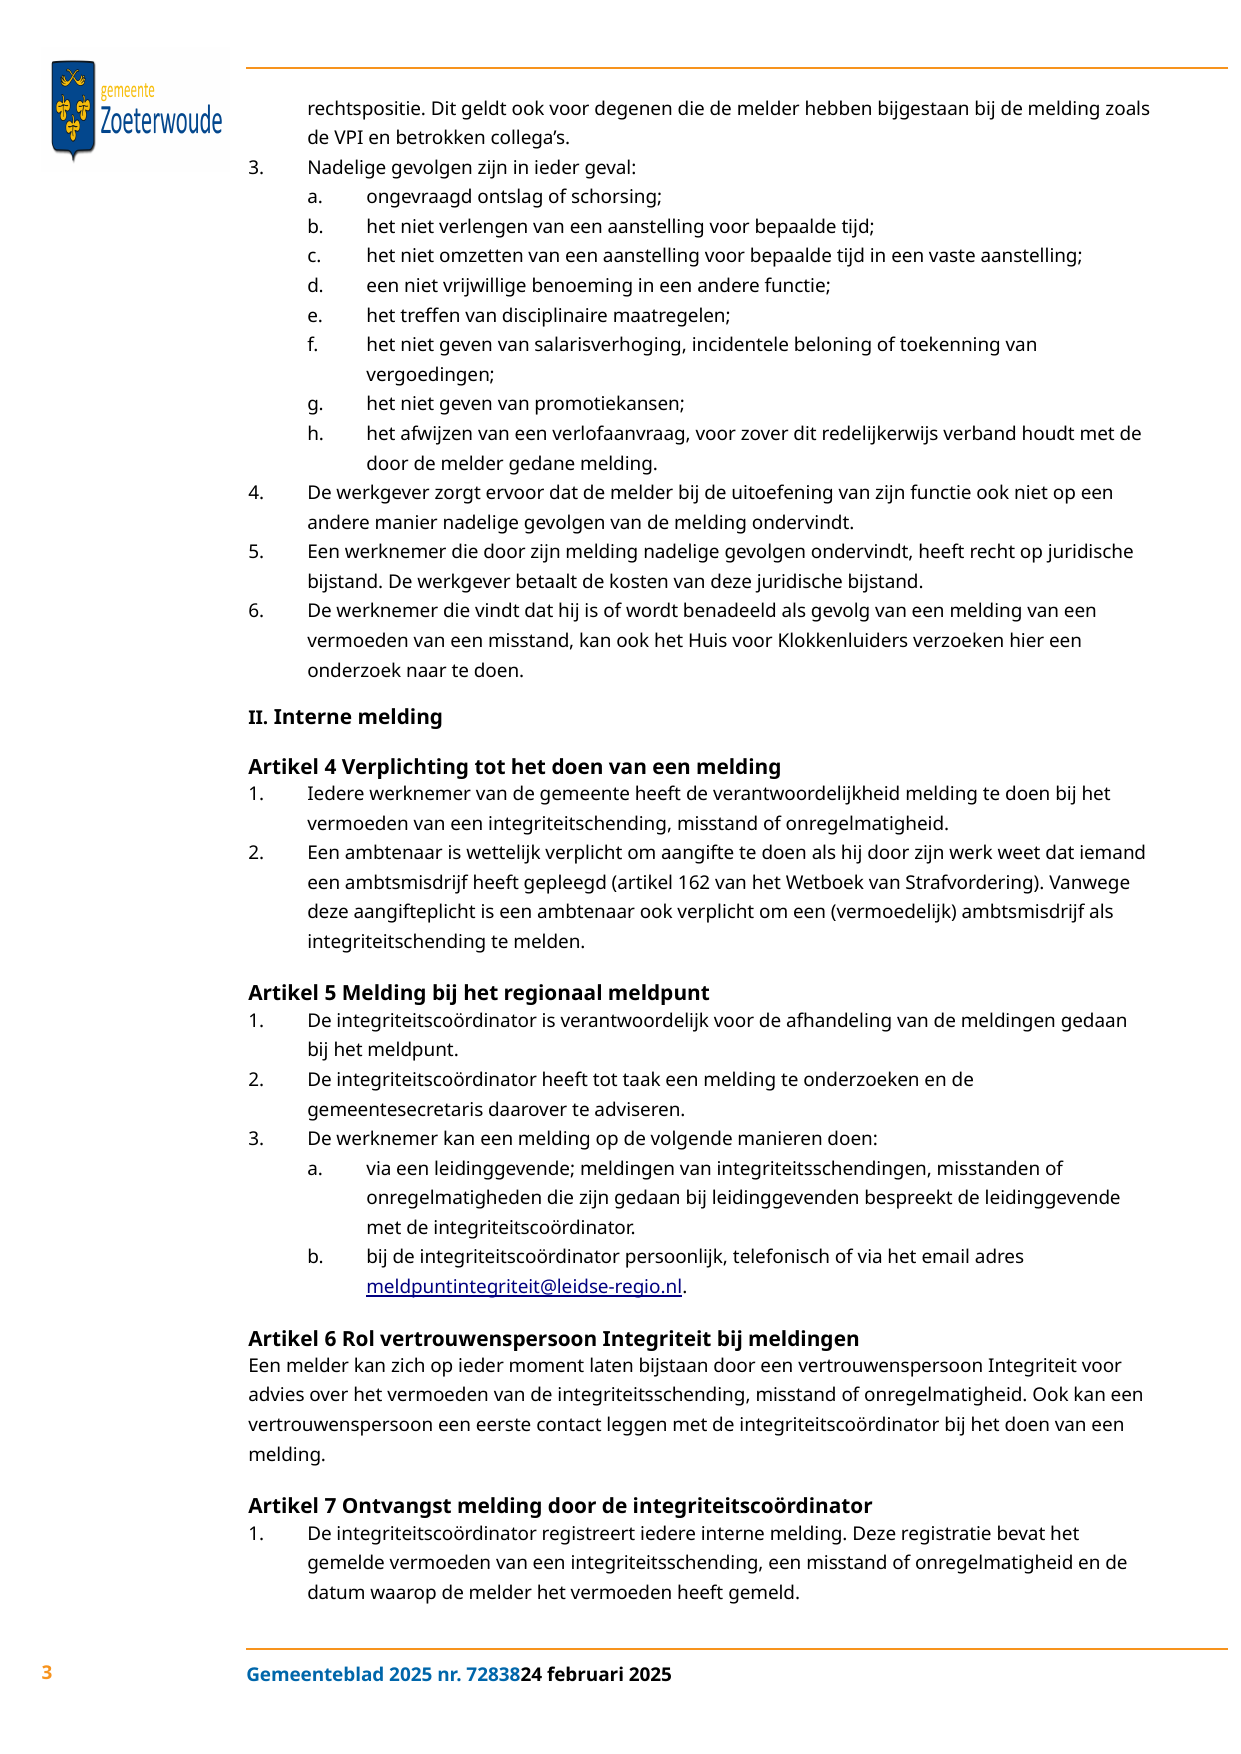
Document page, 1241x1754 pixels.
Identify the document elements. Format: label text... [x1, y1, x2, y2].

list het afwijzen van een verlofaanvraag, voor zover dit redelijkerwijs verband houdt met de door de melder gedane melding. [307, 420, 1152, 476]
text II. Interne melding [248, 702, 1152, 731]
list via een leidinggevende; meldingen van integriteitsschendingen, misstanden of onregelmatigheden die zijn gedaan bij leidinggevenden bespreekt de leidinggevende met de integriteitscoördinator. [307, 1155, 1152, 1240]
list een niet vrijwillige benoeming in een andere functie; [307, 272, 1152, 298]
list Een werknemer die door zijn melding nadelige gevolgen ondervindt, heeft recht op juridische bijstand. De werkgever betaalt de kosten van deze juridische bijstand. [248, 538, 1152, 594]
list Een ambtenaar is wettelijk verplicht om aangifte te doen als hij door zijn werk weet dat iemand een ambtsmisdrijf heeft gepleegd (artikel 162 van het Wetboek van Strafvordering). Vanwege deze aangifteplicht is een ambtenaar ook verplicht om een (vermoedelijk) ambtsmisdrijf als integriteitschending te melden. [248, 839, 1152, 954]
picture [41, 47, 231, 172]
list rechtspositie. Dit geldt ook voor degenen die de melder hebben bijgestaan bij de melding zoals de VPI en betrokken collega’s. [248, 95, 1152, 150]
text Artikel 7 Ontvangst melding door de integriteitscoördinator [248, 1491, 1152, 1520]
list De werknemer die vindt dat hij is of wordt benadeeld als gevolg van een melding van een vermoeden van een misstand, kan ook het Huis voor Klokkenluiders verzoeken hier een onderzoek naar te doen. [248, 598, 1152, 683]
list het niet omzetten van een aanstelling voor bepaalde tijd in een vaste aanstelling; [307, 243, 1152, 268]
list De werknemer kan een melding op de volgende manieren doen: [248, 1125, 1152, 1151]
list ongevraagd ontslag of schorsing; [307, 183, 1152, 209]
list De integriteitscoördinator is verantwoordelijk voor de afhandeling van de meldingen gedaan bij het meldpunt. [248, 1007, 1152, 1062]
list Nadelige gevolgen zijn in ieder geval: [248, 154, 1152, 180]
text Artikel 4 Verplichting tot het doen van een melding [248, 752, 1152, 780]
text Artikel 5 Melding bij het regionaal meldpunt [248, 978, 1152, 1007]
list het niet geven van salarisverhoging, incidentele beloning of toekenning van vergoedingen; [307, 331, 1152, 387]
list De integriteitscoördinator heeft tot taak een melding te onderzoeken en de gemeentesecretaris daarover te adviseren. [248, 1066, 1152, 1121]
list het niet geven van promotiekansen; [307, 391, 1152, 416]
list bij de integriteitscoördinator persoonlijk, telefonisch of via het email adres meldpuntintegriteit@leidse-regio.nl. [307, 1244, 1152, 1299]
list Iedere werknemer van de gemeente heeft de verantwoordelijkheid melding te doen bij het vermoeden van een integriteitschending, misstand of onregelmatigheid. [248, 780, 1152, 836]
list De werkgever zorgt ervoor dat de melder bij de uitoefening van zijn functie ook niet op een andere manier nadelige gevolgen van de melding ondervindt. [248, 479, 1152, 535]
text Artikel 6 Rol vertrouwenspersoon Integriteit bij meldingen [248, 1324, 1152, 1352]
list De integriteitscoördinator registreert iedere interne melding. Deze registratie bevat het gemelde vermoeden van een integriteitsschending, een misstand of onregelmatigheid en de datum waarop de melder het vermoeden heeft gemeld. [248, 1520, 1152, 1604]
list het treffen van disciplinaire maatregelen; [307, 302, 1152, 328]
list het niet verlengen van een aanstelling voor bepaalde tijd; [307, 213, 1152, 239]
text Een melder kan zich op ieder moment laten bijstaan door een vertrouwenspersoon Integriteit voor advies over het vermoeden van de integriteitsschending, misstand of onregelmatigheid. Ook kan een vertrouwenspersoon een eerste contact leggen met de integriteitscoördinator bij het doen van een melding. [248, 1352, 1152, 1467]
